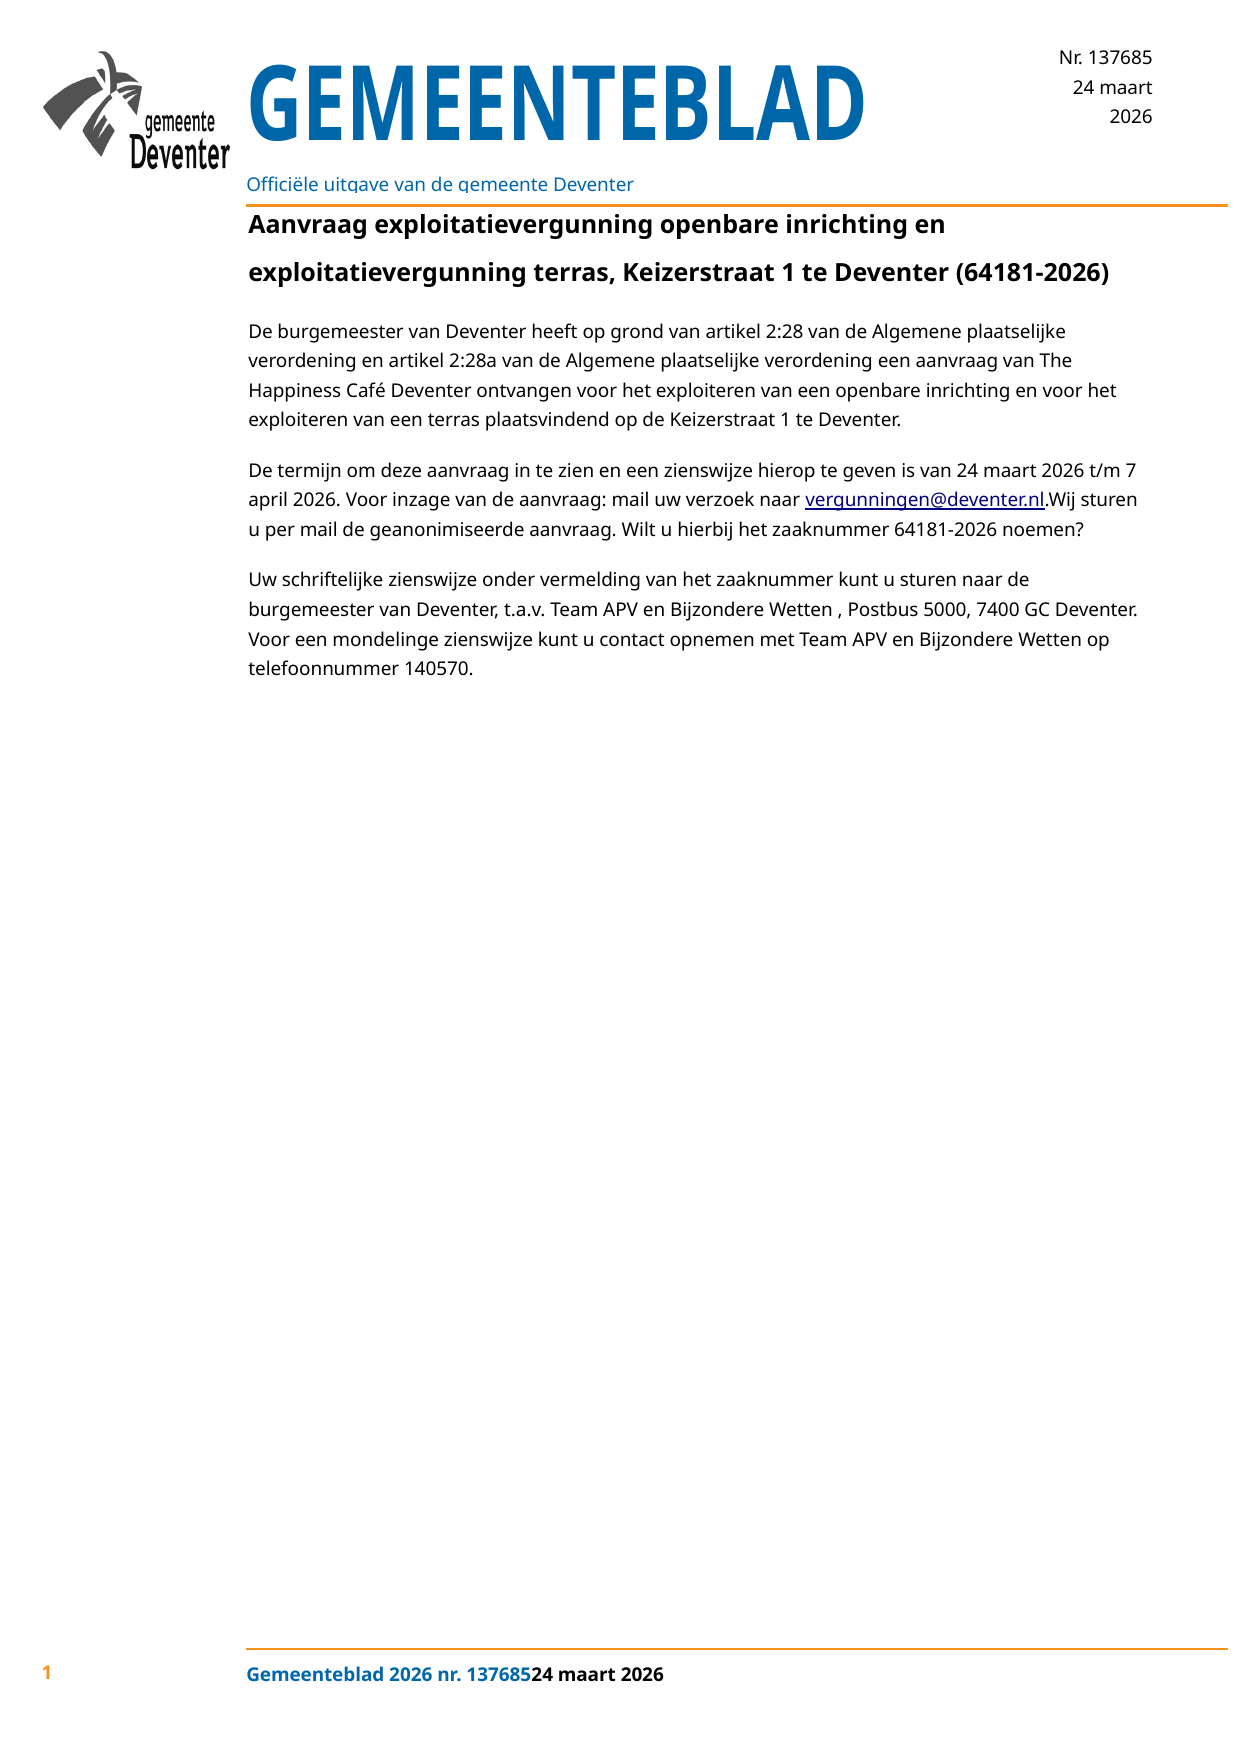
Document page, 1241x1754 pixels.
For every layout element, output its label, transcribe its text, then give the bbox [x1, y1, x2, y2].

text De burgemeester van Deventer heeft op grond van artikel 2:28 van de Algemene plaatselijke verordening en artikel 2:28a van de Algemene plaatselijke verordening een aanvraag van The Happiness Café Deventer ontvangen voor het exploiteren van een openbare inrichting en voor het exploiteren van een terras plaatsvindend op de Keizerstraat 1 te Deventer. [248, 318, 1152, 432]
text De termijn om deze aanvraag in te zien en een zienswijze hierop te geven is van 24 maart 2026 t/m 7 april 2026. Voor inzage van de aanvraag: mail uw verzoek naar vergunningen@deventer.nl.Wij sturen u per mail de geanonimiseerde aanvraag. Wilt u hierbij het zaaknummer 64181-2026 noemen? [248, 457, 1152, 542]
picture [41, 47, 231, 172]
text Aanvraag exploitatievergunning openbare inrichting en exploitatievergunning terras, Keizerstraat 1 te Deventer (64181-2026) [248, 207, 1152, 288]
text Uw schriftelijke zienswijze onder vermelding van het zaaknummer kunt u sturen naar de burgemeester van Deventer, t.a.v. Team APV en Bijzondere Wetten , Postbus 5000, 7400 GC Deventer. Voor een mondelinge zienswijze kunt u contact opnemen met Team APV en Bijzondere Wetten op telefoonnummer 140570. [248, 567, 1152, 681]
